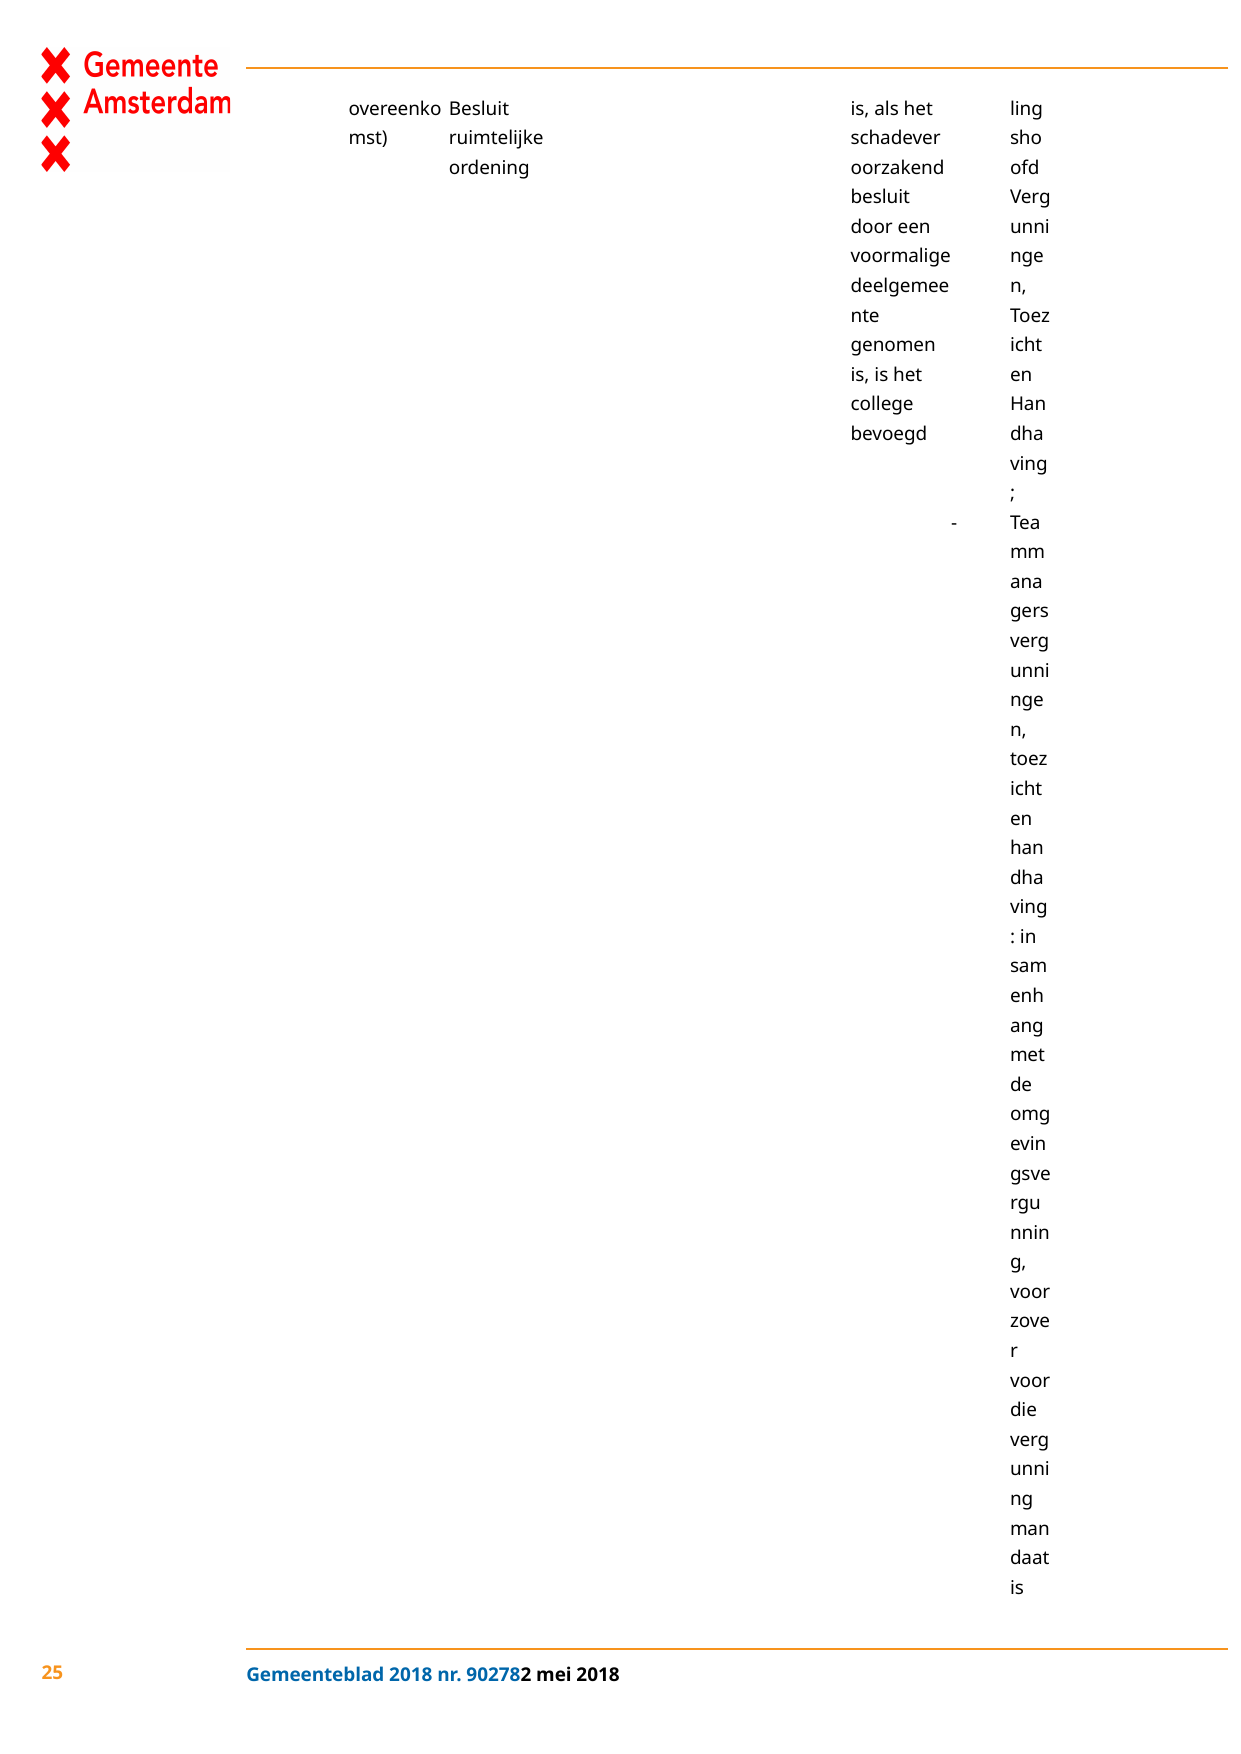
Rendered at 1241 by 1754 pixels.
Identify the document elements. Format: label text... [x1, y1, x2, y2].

table_cell Besluit ruimtelijke ordening [449, 95, 549, 1600]
picture [41, 47, 231, 172]
table_cell [650, 95, 750, 1600]
table_cell lingshoofd Vergunningen, Toezicht en Handhaving; Teammanagers vergunningen, toezicht en handhaving: in samenhang met de omgevingsvergunning, voor zover voor die vergunning mandaat is [951, 95, 1051, 1600]
table_cell [750, 95, 850, 1600]
table_cell [549, 95, 649, 1600]
table_cell [248, 95, 348, 1600]
table_cell overeenkomst) [348, 95, 449, 1600]
table_cell is, als het schadeveroorzakend besluit door een voormalige deelgemeente genomen is, is het college bevoegd [850, 95, 951, 1600]
